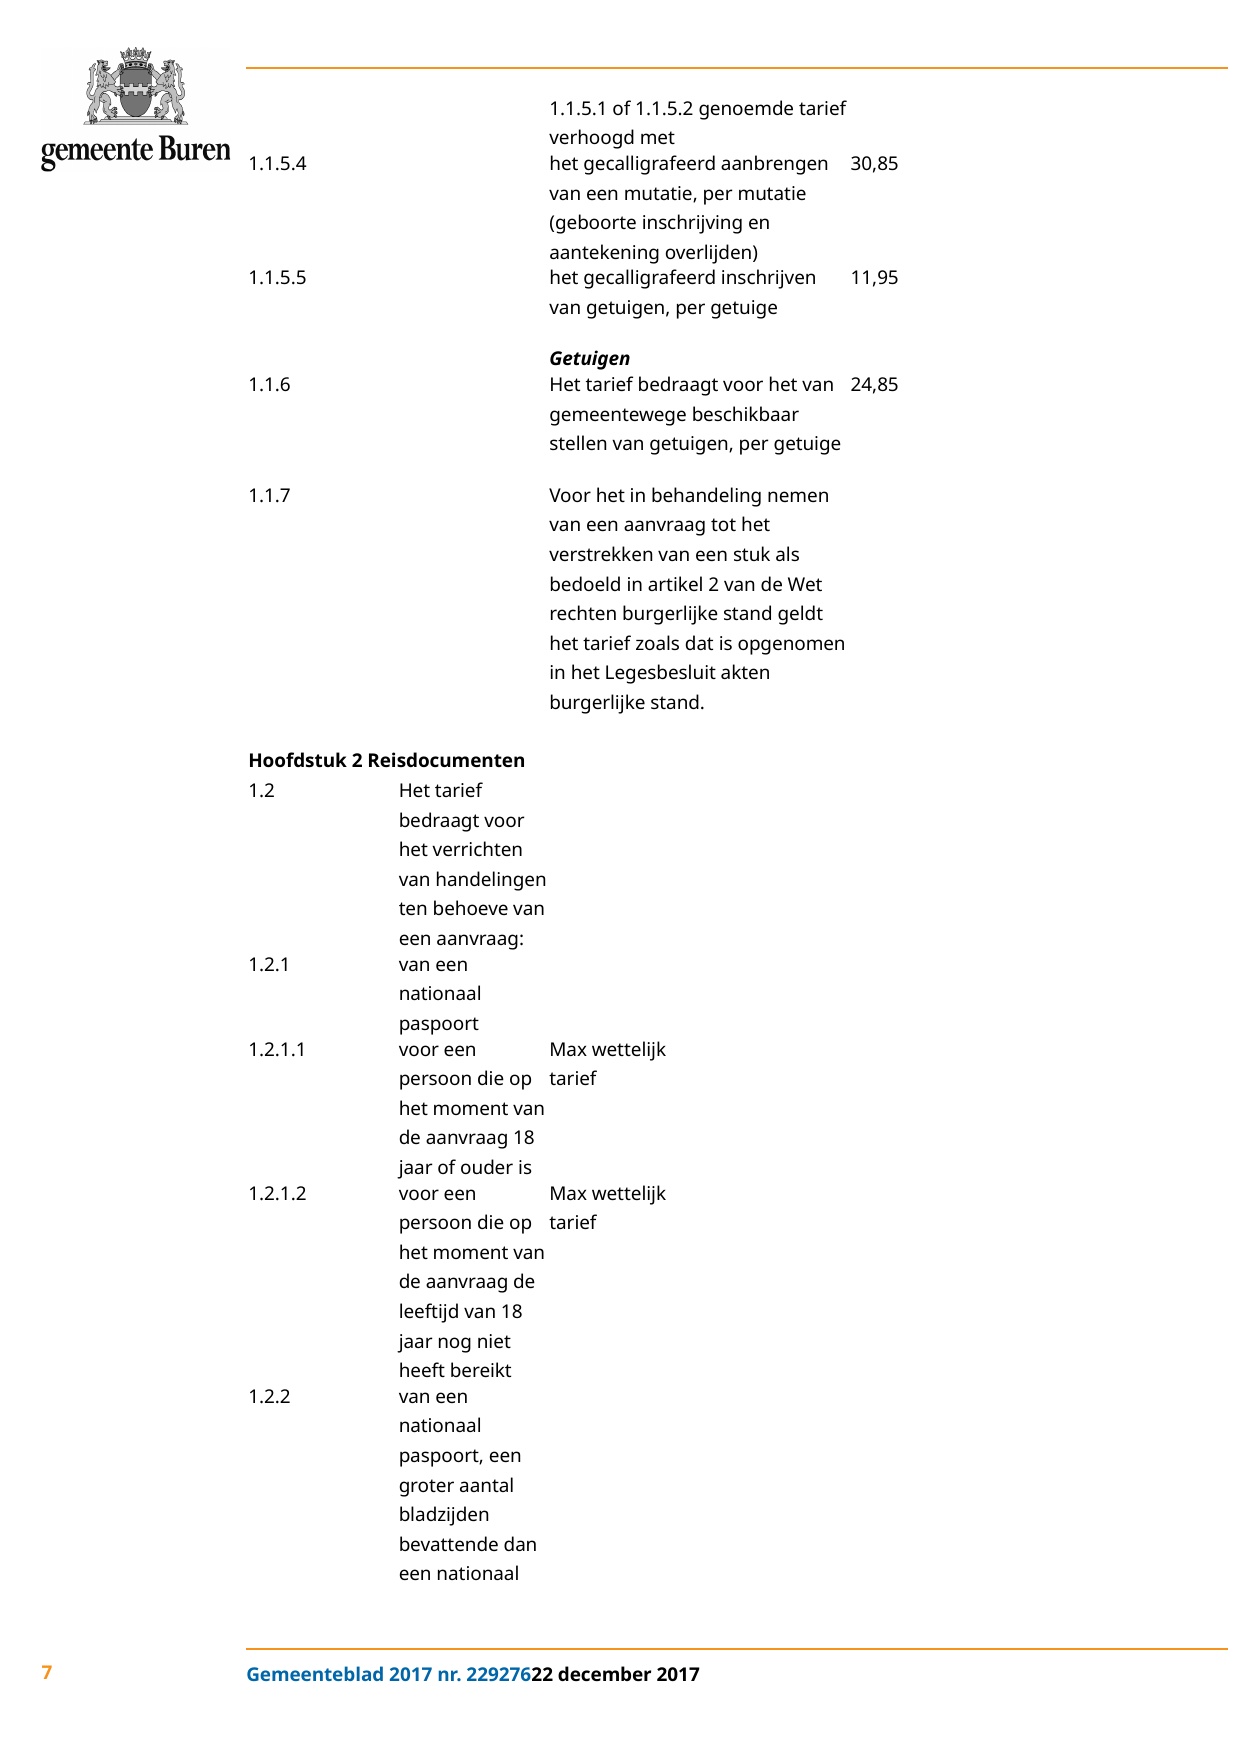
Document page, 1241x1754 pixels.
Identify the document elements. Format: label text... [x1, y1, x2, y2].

table_cell 11,95 [850, 265, 1152, 320]
table_cell [549, 951, 700, 1036]
table_cell 1.2.1 [248, 951, 398, 1036]
table_cell [248, 346, 549, 371]
table_cell [850, 482, 1152, 715]
table_cell voor een persoon die op het moment van de aanvraag 18 jaar of ouder is [399, 1036, 549, 1180]
table_header 1.2 [248, 777, 398, 951]
table_cell 1.1.5.5 [248, 265, 549, 320]
table_header [549, 777, 700, 951]
table_cell Het tarief bedraagt voor het van gemeentewege beschikbaar stellen van getuigen, per getuige [549, 371, 850, 456]
text Hoofdstuk 2 Reisdocumenten [248, 748, 1152, 773]
table_cell [850, 346, 1152, 371]
table_cell Getuigen [549, 346, 850, 371]
table_cell 24,85 [850, 371, 1152, 456]
table_cell [549, 1383, 700, 1586]
table_cell 1.2.1.2 [248, 1180, 398, 1383]
table_cell Max wettelijk tarief [549, 1180, 700, 1383]
table_cell [248, 456, 549, 482]
table_cell [549, 320, 850, 346]
table_cell 1.2.1.1 [248, 1036, 398, 1180]
table_cell het gecalligrafeerd inschrijven van getuigen, per getuige [549, 265, 850, 320]
table_header Het tarief bedraagt voor het verrichten van handelingen ten behoeve van een aanvraag: [399, 777, 549, 951]
table_cell 1.1.5.4 [248, 150, 549, 264]
table_cell voor een persoon die op het moment van de aanvraag de leeftijd van 18 jaar nog niet heeft bereikt [399, 1180, 549, 1383]
picture [41, 47, 231, 172]
table_cell [248, 95, 549, 150]
table_cell Voor het in behandeling nemen van een aanvraag tot het verstrekken van een stuk als bedoeld in artikel 2 van de Wet rechten burgerlijke stand geldt het tarief zoals dat is opgenomen in het Legesbesluit akten burgerlijke stand. [549, 482, 850, 715]
table_cell 1.1.5.1 of 1.1.5.2 genoemde tarief verhoogd met [549, 95, 850, 150]
table_cell 1.2.2 [248, 1383, 398, 1586]
table_cell [248, 320, 549, 346]
table_cell van een nationaal paspoort [399, 951, 549, 1036]
table_cell [850, 456, 1152, 482]
table_cell [549, 456, 850, 482]
table_cell [850, 95, 1152, 150]
table_cell 30,85 [850, 150, 1152, 264]
table_cell Max wettelijk tarief [549, 1036, 700, 1180]
table_cell 1.1.7 [248, 482, 549, 715]
table_cell van een nationaal paspoort, een groter aantal bladzijden bevattende dan een nationaal [399, 1383, 549, 1586]
table_cell [850, 320, 1152, 346]
table_cell 1.1.6 [248, 371, 549, 456]
table_cell het gecalligrafeerd aanbrengen van een mutatie, per mutatie (geboorte inschrijving en aantekening overlijden) [549, 150, 850, 264]
